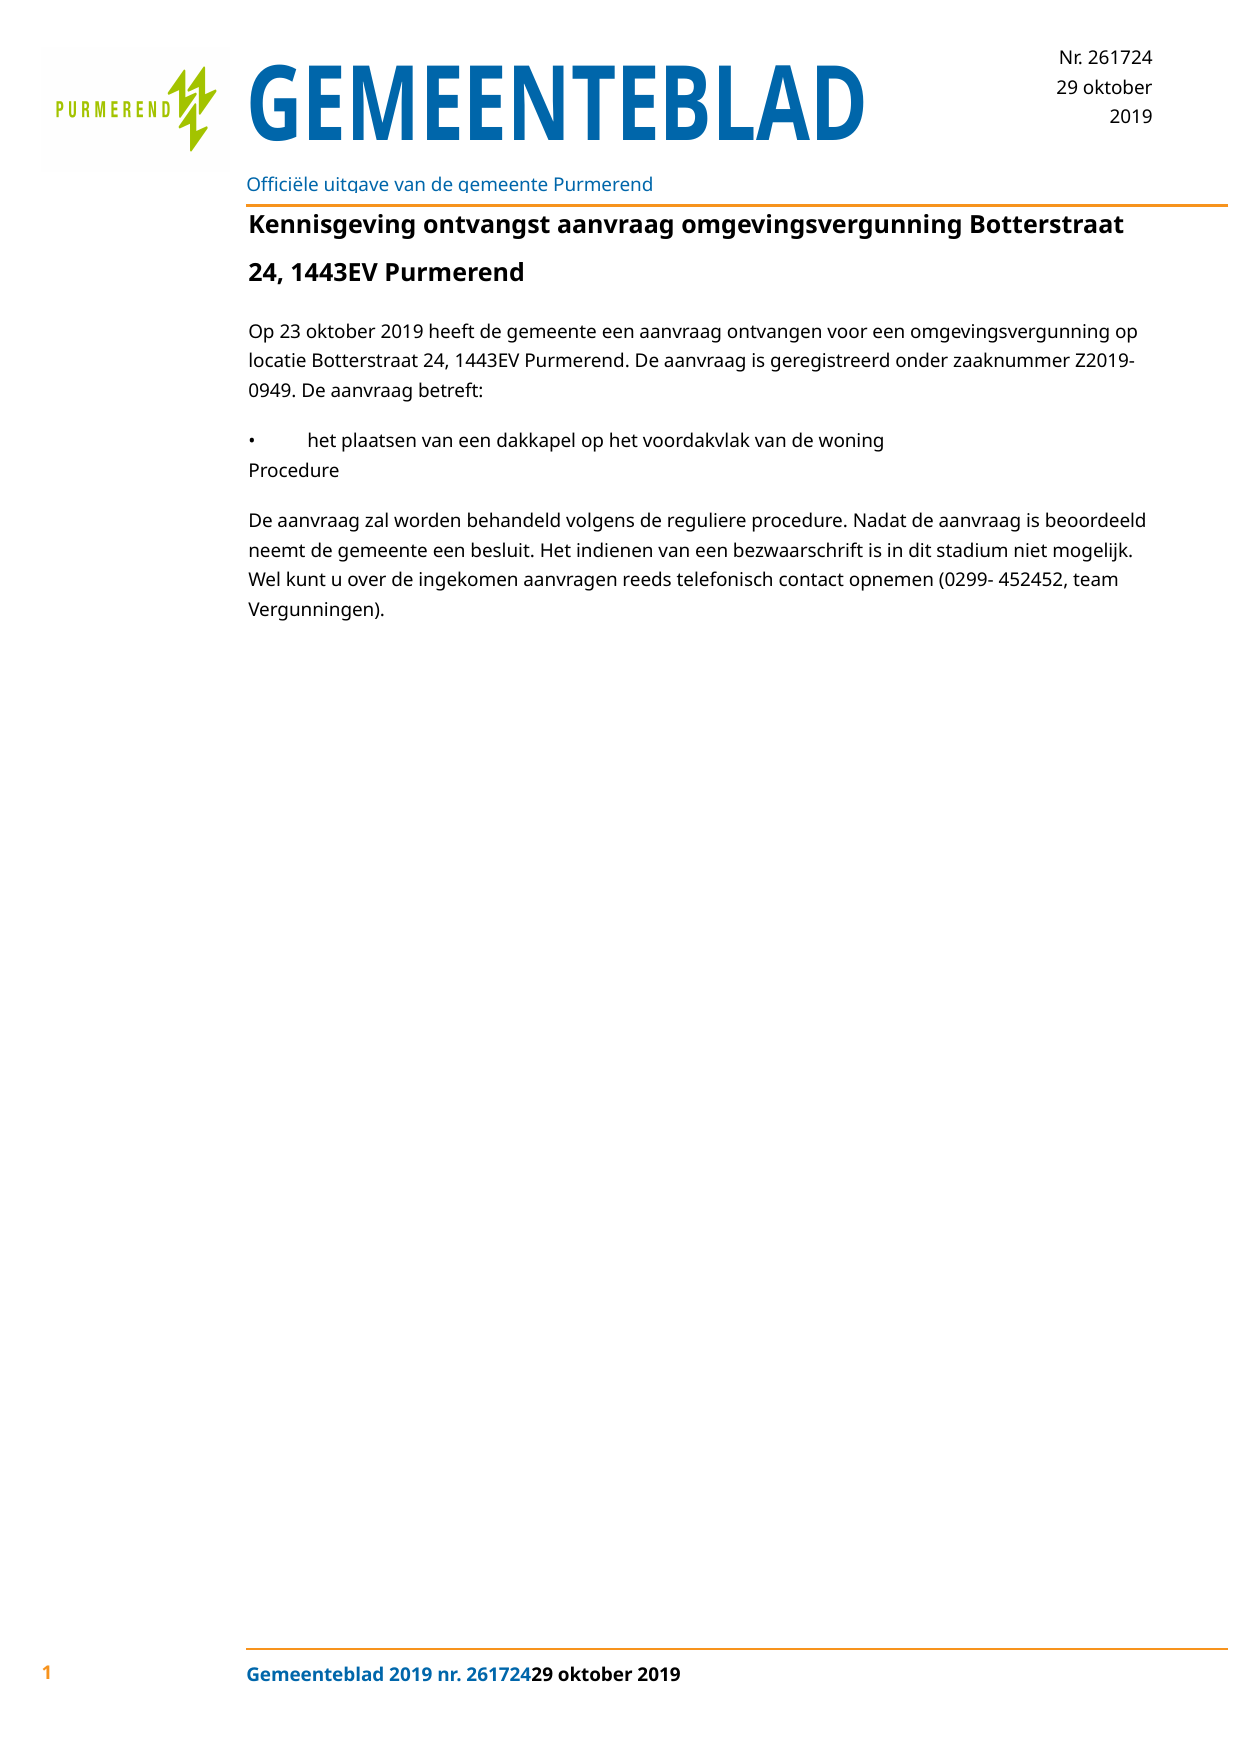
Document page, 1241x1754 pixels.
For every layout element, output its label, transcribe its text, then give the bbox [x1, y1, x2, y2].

text Op 23 oktober 2019 heeft de gemeente een aanvraag ontvangen voor een omgevingsvergunning op locatie Botterstraat 24, 1443EV Purmerend. De aanvraag is geregistreerd onder zaaknummer Z2019-0949. De aanvraag betreft: [248, 318, 1152, 403]
picture [41, 47, 231, 172]
text Kennisgeving ontvangst aanvraag omgevingsvergunning Botterstraat 24, 1443EV Purmerend [248, 207, 1152, 288]
text Procedure [248, 457, 1152, 483]
text De aanvraag zal worden behandeld volgens de reguliere procedure. Nadat de aanvraag is beoordeeld neemt de gemeente een besluit. Het indienen van een bezwaarschrift is in dit stadium niet mogelijk. Wel kunt u over de ingekomen aanvragen reeds telefonisch contact opnemen (0299- 452452, team Vergunningen). [248, 507, 1152, 622]
list het plaatsen van een dakkapel op het voordakvlak van de woning [248, 427, 1152, 453]
